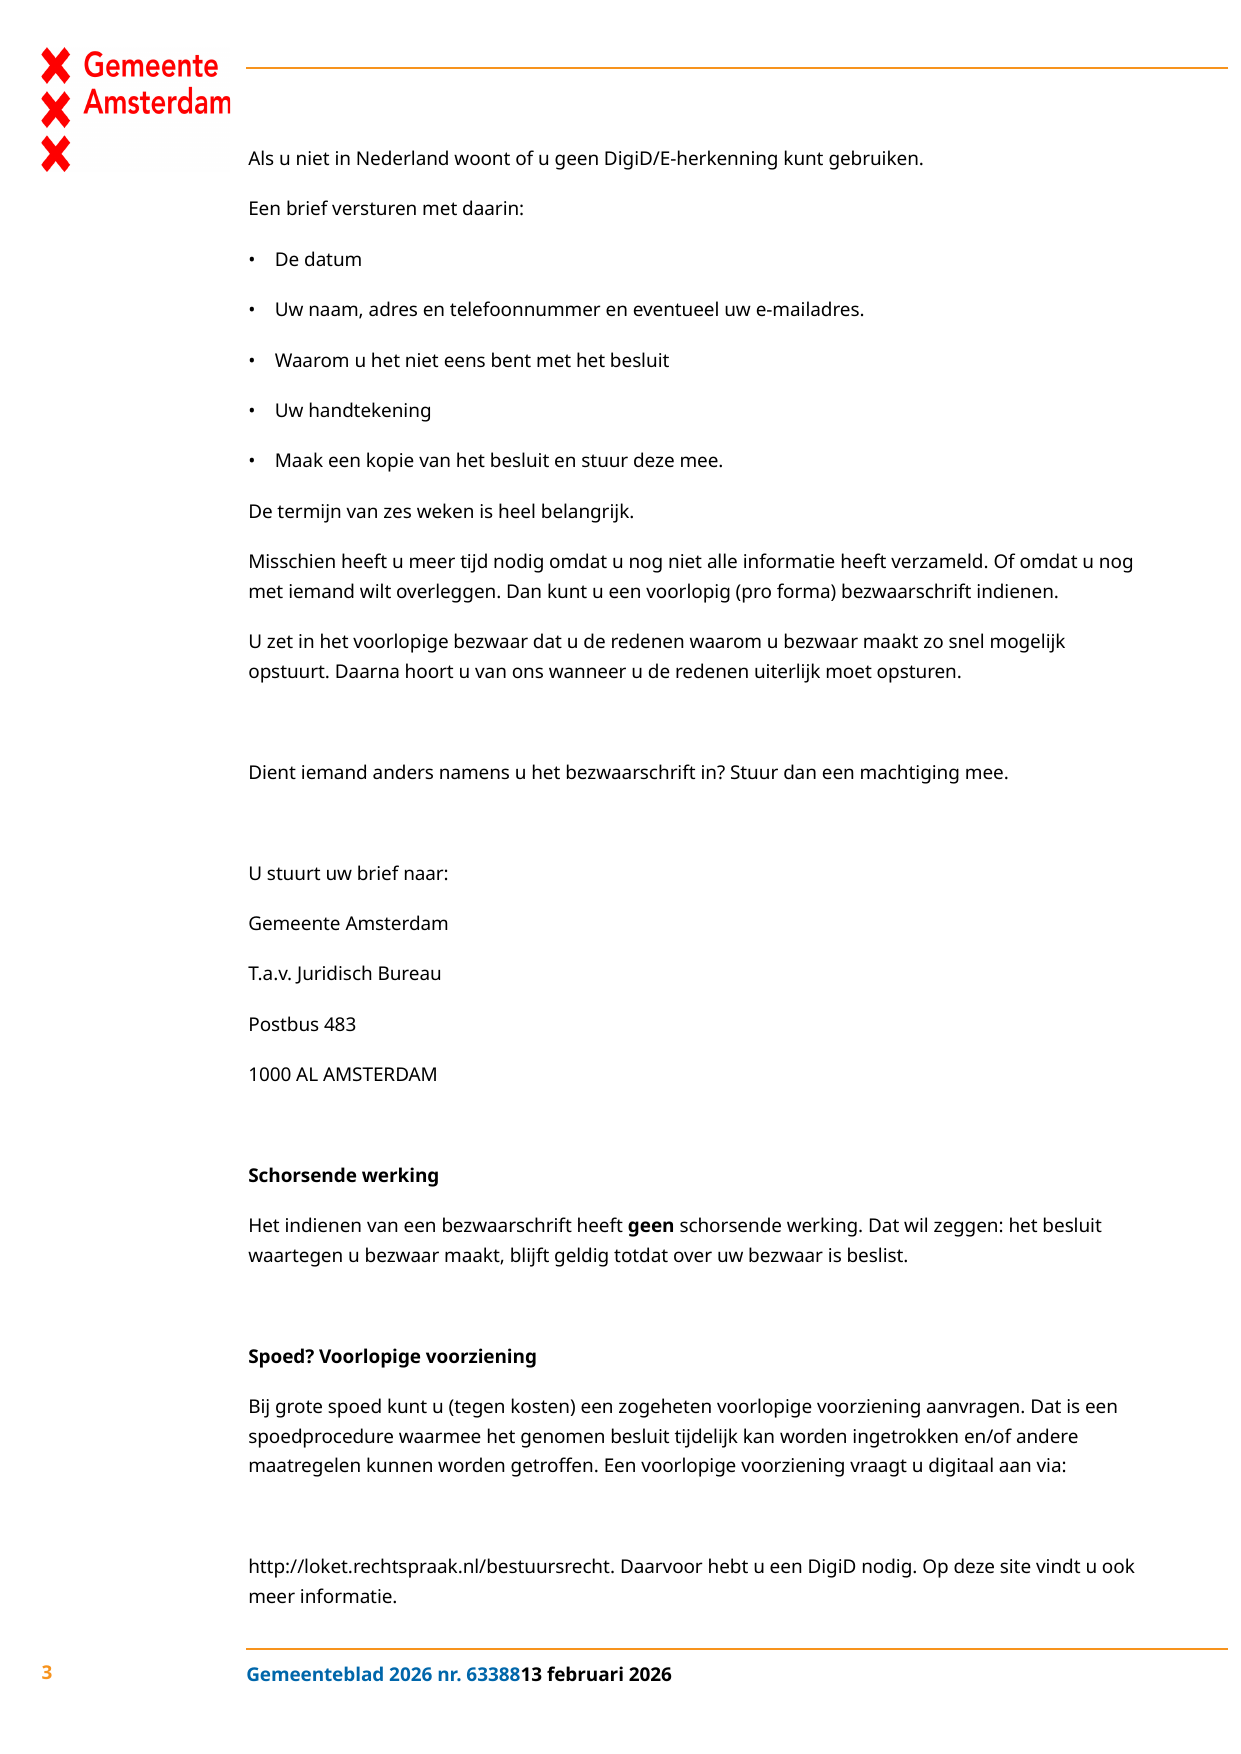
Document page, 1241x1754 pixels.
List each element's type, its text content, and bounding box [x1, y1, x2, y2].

text http://loket.rechtspraak.nl/bestuursrecht. Daarvoor hebt u een DigiD nodig. Op deze site vindt u ook meer informatie. [248, 1553, 1152, 1609]
text T.a.v. Juridisch Bureau [248, 961, 1152, 986]
text U zet in het voorlopige bezwaar dat u de redenen waarom u bezwaar maakt zo snel mogelijk opstuurt. Daarna hoort u van ons wanneer u de redenen uiterlijk moet opsturen. [248, 628, 1152, 684]
text Dient iemand anders namens u het bezwaarschrift in? Stuur dan een machtiging mee. [248, 759, 1152, 785]
text Het indienen van een bezwaarschrift heeft geen schorsende werking. Dat wil zeggen: het besluit waartegen u bezwaar maakt, blijft geldig totdat over uw bezwaar is beslist. [248, 1213, 1152, 1268]
picture [41, 47, 231, 172]
text • Uw handtekening [248, 397, 1152, 423]
text Schorsende werking [248, 1162, 1152, 1188]
text U stuurt uw brief naar: [248, 860, 1152, 886]
text Postbus 483 [248, 1011, 1152, 1037]
text Een brief versturen met daarin: [248, 196, 1152, 221]
text • Waarom u het niet eens bent met het besluit [248, 347, 1152, 373]
text Spoed? Voorlopige voorziening [248, 1343, 1152, 1369]
text • Maak een kopie van het besluit en stuur deze mee. [248, 448, 1152, 473]
text Gemeente Amsterdam [248, 910, 1152, 936]
text Bij grote spoed kunt u (tegen kosten) een zogeheten voorlopige voorziening aanvragen. Dat is een spoedprocedure waarmee het genomen besluit tijdelijk kan worden ingetrokken en/of andere maatregelen kunnen worden getroffen. Een voorlopige voorziening vraagt u digitaal aan via: [248, 1393, 1152, 1478]
text De termijn van zes weken is heel belangrijk. [248, 498, 1152, 524]
text Als u niet in Nederland woont of u geen DigiD/E-herkenning kunt gebruiken. [248, 145, 1152, 171]
text Misschien heeft u meer tijd nodig omdat u nog niet alle informatie heeft verzameld. Of omdat u nog met iemand wilt overleggen. Dan kunt u een voorlopig (pro forma) bezwaarschrift indienen. [248, 548, 1152, 604]
text • Uw naam, adres en telefoonnummer en eventueel uw e-mailadres. [248, 296, 1152, 322]
text 1000 AL AMSTERDAM [248, 1061, 1152, 1087]
text • De datum [248, 246, 1152, 272]
